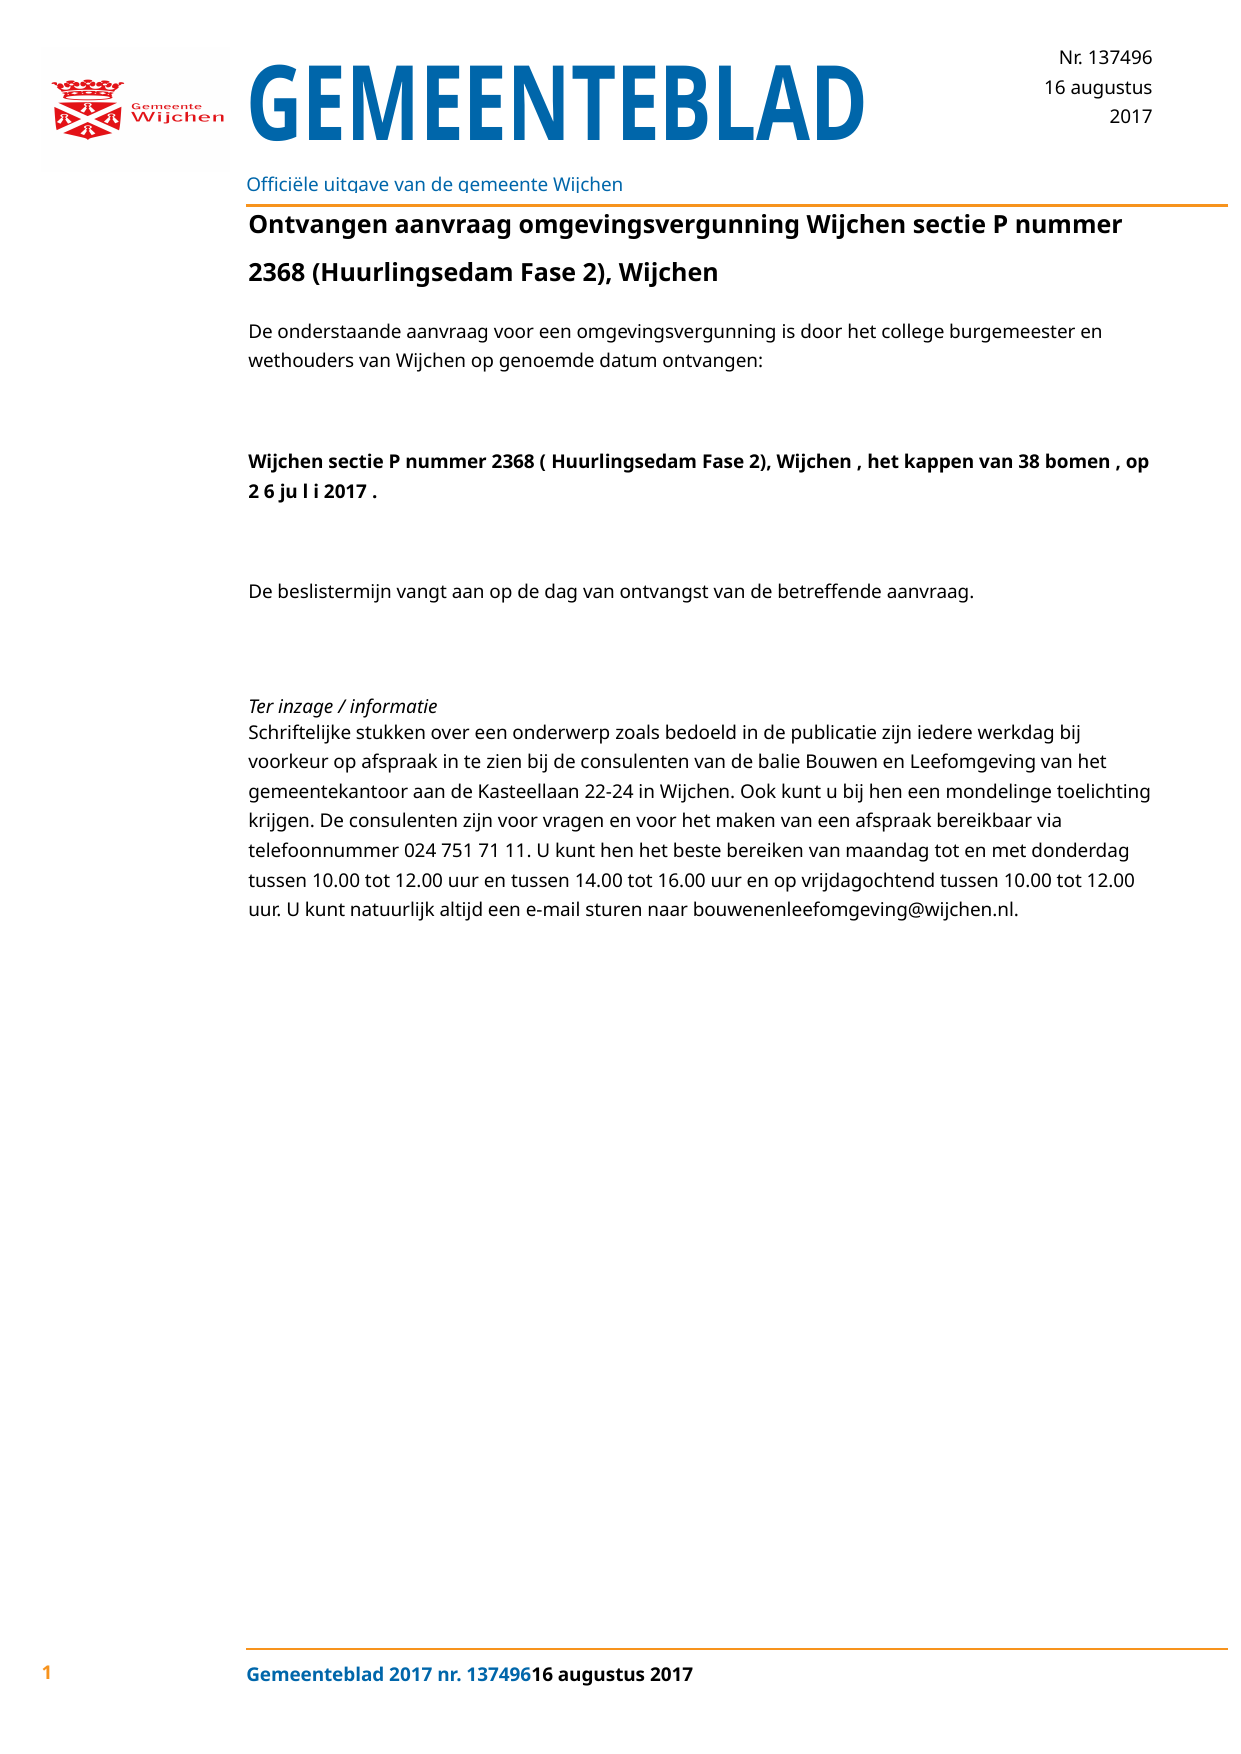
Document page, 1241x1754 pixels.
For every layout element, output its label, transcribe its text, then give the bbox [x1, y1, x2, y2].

text Ontvangen aanvraag omgevingsvergunning Wijchen sectie P nummer 2368 (Huurlingsedam Fase 2), Wijchen [248, 207, 1152, 288]
text Schriftelijke stukken over een onderwerp zoals bedoeld in de publicatie zijn iedere werkdag bij voorkeur op afspraak in te zien bij de consulenten van de balie Bouwen en Leefomgeving van het gemeentekantoor aan de Kasteellaan 22-24 in Wijchen. Ook kunt u bij hen een mondelinge toelichting krijgen. De consulenten zijn voor vragen en voor het maken van een afspraak bereikbaar via telefoonnummer 024 751 71 11. U kunt hen het beste bereiken van maandag tot en met donderdag tussen 10.00 tot 12.00 uur en tussen 14.00 tot 16.00 uur en op vrijdagochtend tussen 10.00 tot 12.00 uur. U kunt natuurlijk altijd een e-mail sturen naar bouwenenleefomgeving@wijchen.nl. [248, 719, 1152, 922]
text De beslistermijn vangt aan op de dag van ontvangst van de betreffende aanvraag. [248, 579, 1152, 604]
text Ter inzage / informatie [248, 693, 1152, 719]
picture [41, 47, 231, 172]
text De onderstaande aanvraag voor een omgevingsvergunning is door het college burgemeester en wethouders van Wijchen op genoemde datum ontvangen: [248, 318, 1152, 373]
text Wijchen sectie P nummer 2368 ( Huurlingsedam Fase 2), Wijchen , het kappen van 38 bomen , op 2 6 ju l i 2017 . [248, 448, 1152, 504]
